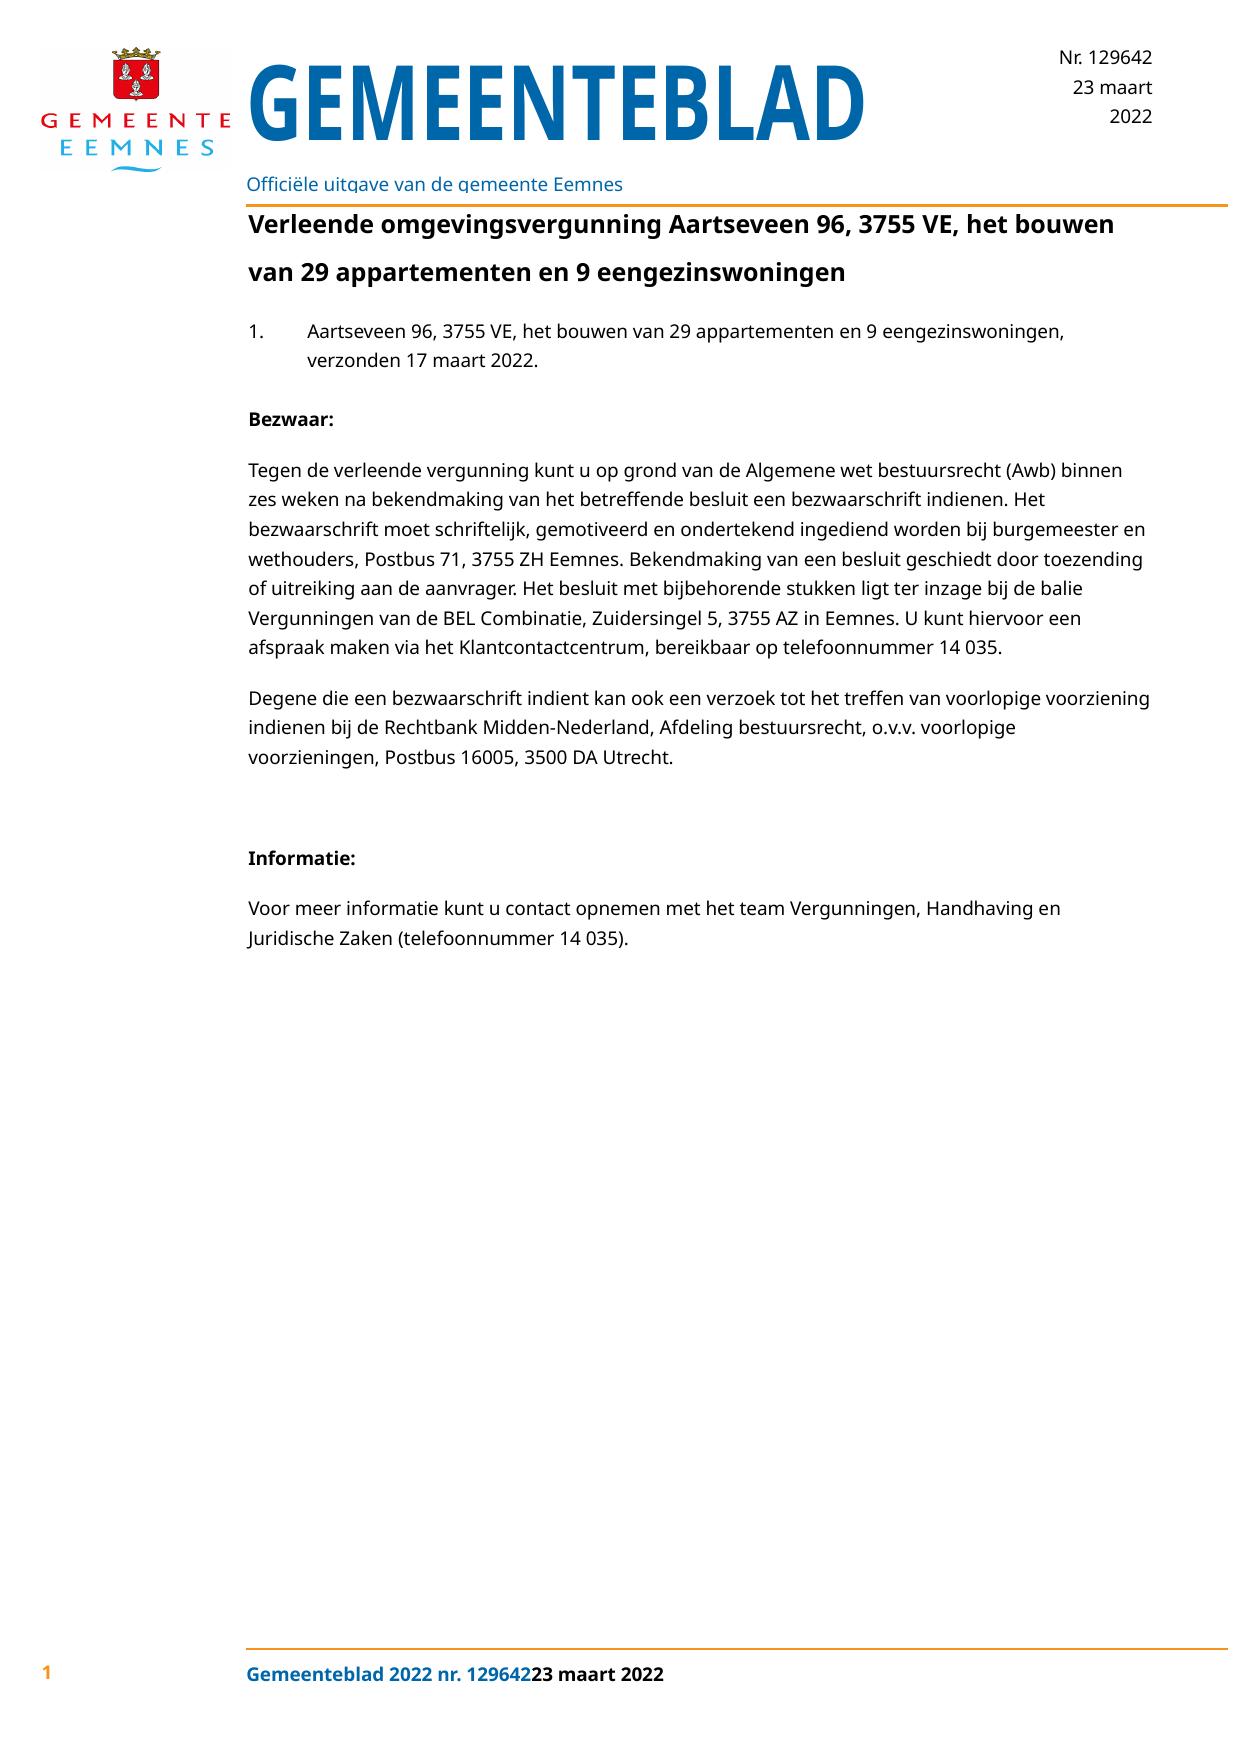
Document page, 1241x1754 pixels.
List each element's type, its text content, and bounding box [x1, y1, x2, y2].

text Tegen de verleende vergunning kunt u op grond van de Algemene wet bestuursrecht (Awb) binnen zes weken na bekendmaking van het betreffende besluit een bezwaarschrift indienen. Het bezwaarschrift moet schriftelijk, gemotiveerd en ondertekend ingediend worden bij burgemeester en wethouders, Postbus 71, 3755 ZH Eemnes. Bekendmaking van een besluit geschiedt door toezending of uitreiking aan de aanvrager. Het besluit met bijbehorende stukken ligt ter inzage bij de balie Vergunningen van de BEL Combinatie, Zuidersingel 5, 3755 AZ in Eemnes. U kunt hiervoor een afspraak maken via het Klantcontactcentrum, bereikbaar op telefoonnummer 14 035. [248, 457, 1152, 660]
list Aartseveen 96, 3755 VE, het bouwen van 29 appartementen en 9 eengezinswoningen, verzonden 17 maart 2022. [248, 318, 1152, 373]
text Voor meer informatie kunt u contact opnemen met het team Vergunningen, Handhaving en Juridische Zaken (telefoonnummer 14 035). [248, 895, 1152, 951]
text Degene die een bezwaarschrift indient kan ook een verzoek tot het treffen van voorlopige voorziening indienen bij de Rechtbank Midden-Nederland, Afdeling bestuursrecht, o.v.v. voorlopige voorzieningen, Postbus 16005, 3500 DA Utrecht. [248, 685, 1152, 770]
text Bezwaar: [248, 407, 1152, 432]
picture [41, 47, 231, 172]
text Informatie: [248, 845, 1152, 871]
text Verleende omgevingsvergunning Aartseveen 96, 3755 VE, het bouwen van 29 appartementen en 9 eengezinswoningen [248, 207, 1152, 288]
